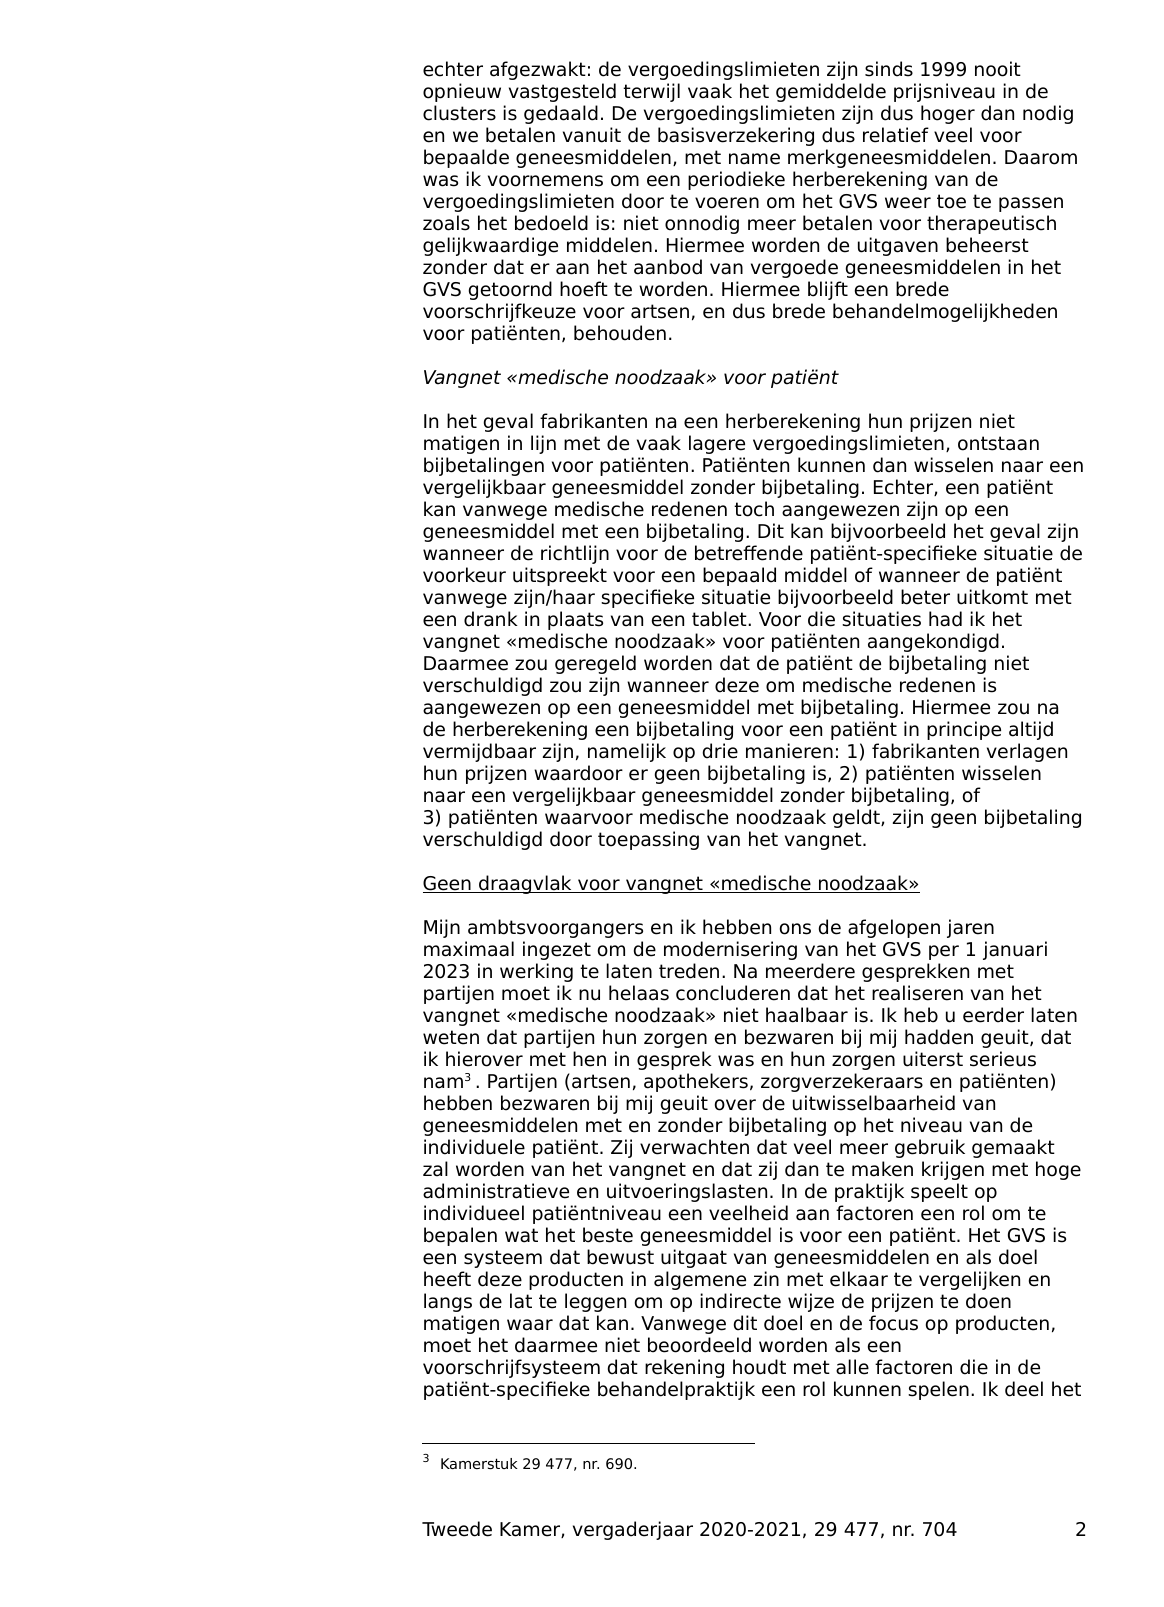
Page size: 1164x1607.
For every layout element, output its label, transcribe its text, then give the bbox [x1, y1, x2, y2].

text Mijn ambtsvoorgangers en ik hebben ons de afgelopen jaren maximaal ingezet om de modernisering van het GVS per 1 januari 2023 in werking te laten treden. Na meerdere gesprekken met partijen moet ik nu helaas concluderen dat het realiseren van het vangnet «medische noodzaak» niet haalbaar is. Ik heb u eerder laten weten dat partijen hun zorgen en bezwaren bij mij hadden geuit, dat ik hierover met hen in gesprek was en hun zorgen uiterst serieus nam. Partijen (artsen, apothekers, zorgverzekeraars en patiënten) hebben bezwaren bij mij geuit over de uitwisselbaarheid van geneesmiddelen met en zonder bijbetaling op het niveau van de individuele patiënt. Zij verwachten dat veel meer gebruik gemaakt zal worden van het vangnet en dat zij dan te maken krijgen met hoge administratieve en uitvoeringslasten. In de praktijk speelt op individueel patiëntniveau een veelheid aan factoren een rol om te bepalen wat het beste geneesmiddel is voor een patiënt. Het GVS is een systeem dat bewust uitgaat van geneesmiddelen en als doel heeft deze producten in algemene zin met elkaar te vergelijken en langs de lat te leggen om op indirecte wijze de prijzen te doen matigen waar dat kan. Vanwege dit doel en de focus op producten, moet het daarmee niet beoordeeld worden als een voorschrijfsysteem dat rekening houdt met alle factoren die in de patiënt-specifieke behandelpraktijk een rol kunnen spelen. Ik deel het [422, 917, 1087, 1401]
subtitle Geen draagvlak voor vangnet «medische noodzaak» [422, 873, 1087, 895]
text echter afgezwakt: de vergoedingslimieten zijn sinds 1999 nooit opnieuw vastgesteld terwijl vaak het gemiddelde prijsniveau in de clusters is gedaald. De vergoedingslimieten zijn dus hoger dan nodig en we betalen vanuit de basisverzekering dus relatief veel voor bepaalde geneesmiddelen, met name merkgeneesmiddelen. Daarom was ik voornemens om een periodieke herberekening van de vergoedingslimieten door te voeren om het GVS weer toe te passen zoals het bedoeld is: niet onnodig meer betalen voor therapeutisch gelijkwaardige middelen. Hiermee worden de uitgaven beheerst zonder dat er aan het aanbod van vergoede geneesmiddelen in het GVS getoornd hoeft te worden. Hiermee blijft een brede voorschrijfkeuze voor artsen, en dus brede behandelmogelijkheden voor patiënten, behouden. [422, 59, 1087, 345]
text In het geval fabrikanten na een herberekening hun prijzen niet matigen in lijn met de vaak lagere vergoedingslimieten, ontstaan bijbetalingen voor patiënten. Patiënten kunnen dan wisselen naar een vergelijkbaar geneesmiddel zonder bijbetaling. Echter, een patiënt kan vanwege medische redenen toch aangewezen zijn op een geneesmiddel met een bijbetaling. Dit kan bijvoorbeeld het geval zijn wanneer de richtlijn voor de betreffende patiënt-specifieke situatie de voorkeur uitspreekt voor een bepaald middel of wanneer de patiënt vanwege zijn/haar specifieke situatie bijvoorbeeld beter uitkomt met een drank in plaats van een tablet. Voor die situaties had ik het vangnet «medische noodzaak» voor patiënten aangekondigd. Daarmee zou geregeld worden dat de patiënt de bijbetaling niet verschuldigd zou zijn wanneer deze om medische redenen is aangewezen op een geneesmiddel met bijbetaling. Hiermee zou na de herberekening een bijbetaling voor een patiënt in principe altijd vermijdbaar zijn, namelijk op drie manieren: 1) fabrikanten verlagen hun prijzen waardoor er geen bijbetaling is, 2) patiënten wisselen naar een vergelijkbaar geneesmiddel zonder bijbetaling, of 3) patiënten waarvoor medische noodzaak geldt, zijn geen bijbetaling verschuldigd door toepassing van het vangnet. [422, 411, 1087, 851]
subtitle Vangnet «medische noodzaak» voor patiënt [422, 367, 1087, 389]
text Kamerstuk 29 477, nr. 690. [422, 1452, 1087, 1474]
